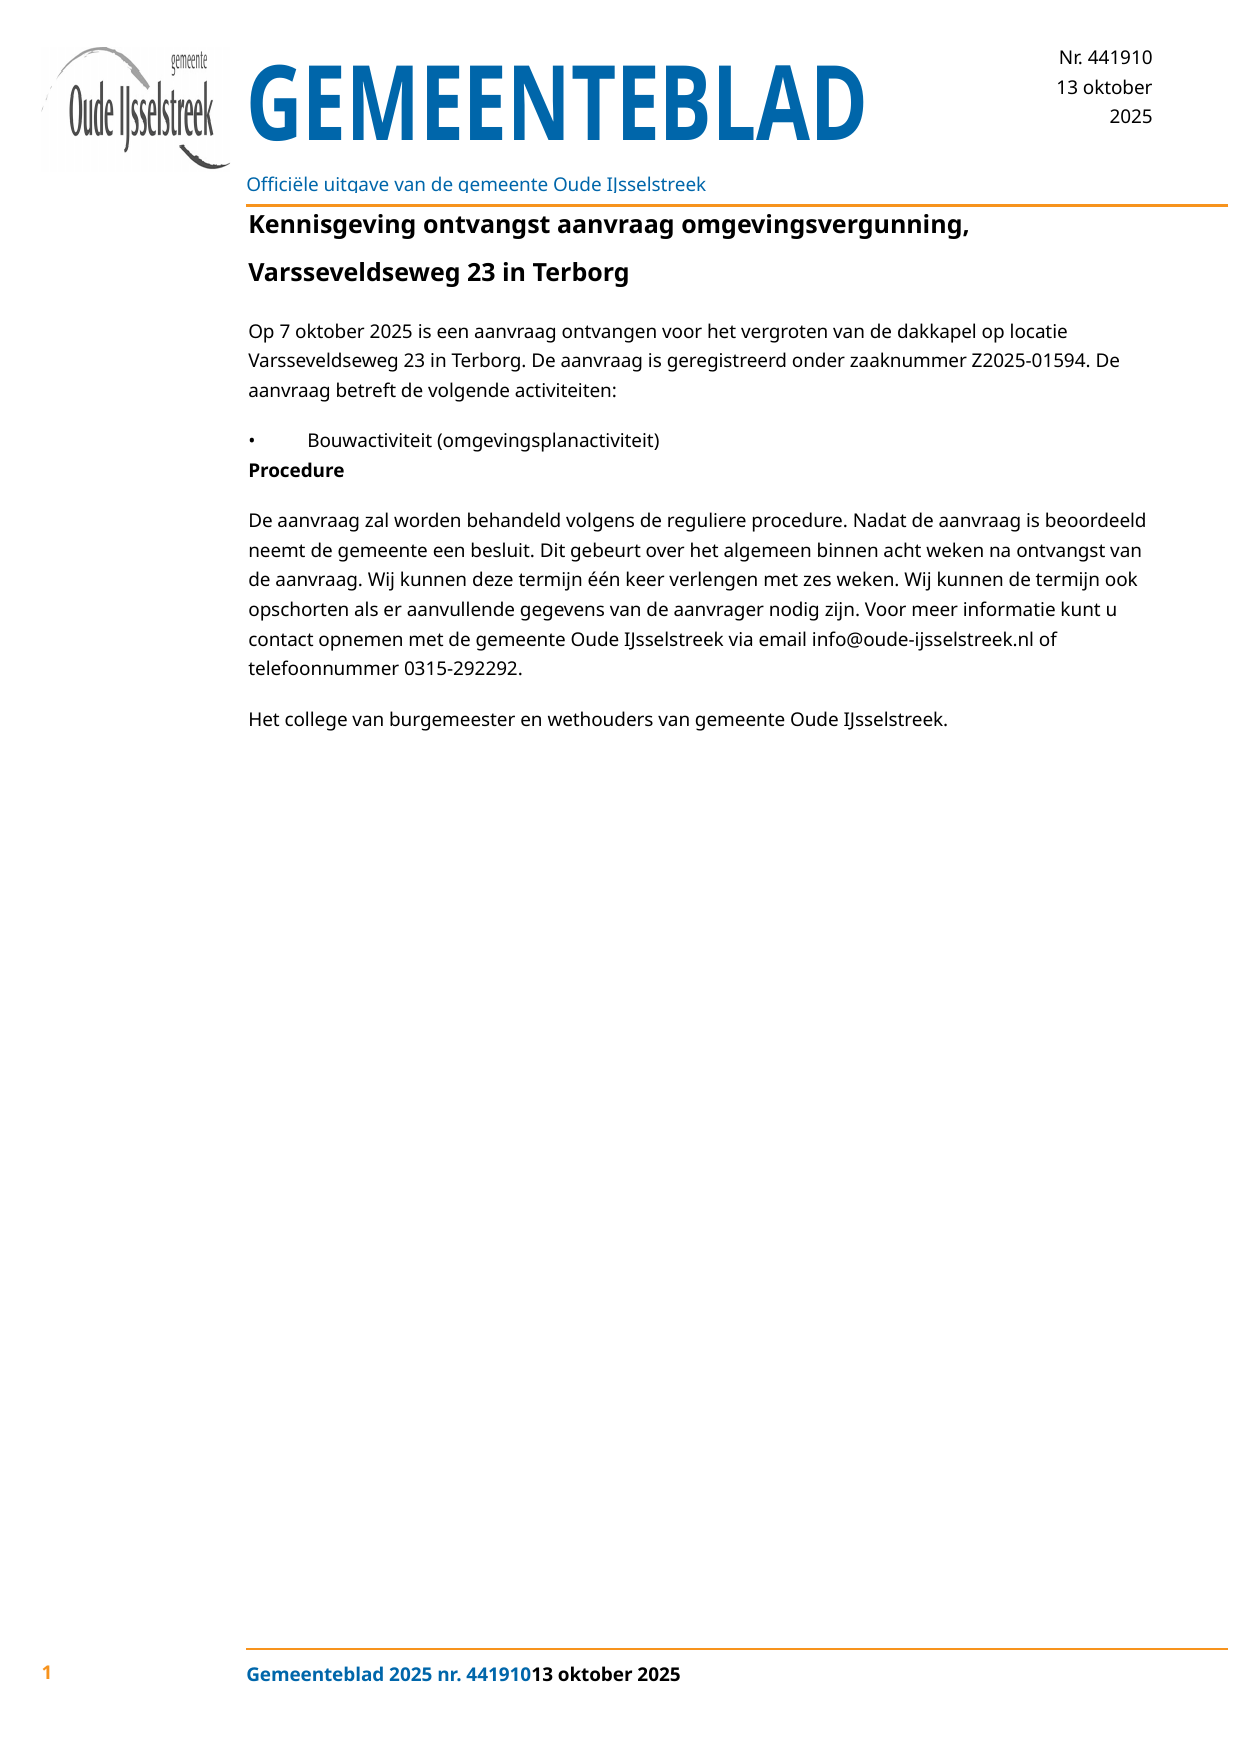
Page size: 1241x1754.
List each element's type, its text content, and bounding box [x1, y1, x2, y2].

text Kennisgeving ontvangst aanvraag omgevingsvergunning, Varsseveldseweg 23 in Terborg [248, 207, 1152, 288]
text Op 7 oktober 2025 is een aanvraag ontvangen voor het vergroten van de dakkapel op locatie Varsseveldseweg 23 in Terborg. De aanvraag is geregistreerd onder zaaknummer Z2025-01594. De aanvraag betreft de volgende activiteiten: [248, 318, 1152, 403]
list Bouwactiviteit (omgevingsplanactiviteit) [248, 427, 1152, 453]
text De aanvraag zal worden behandeld volgens de reguliere procedure. Nadat de aanvraag is beoordeeld neemt de gemeente een besluit. Dit gebeurt over het algemeen binnen acht weken na ontvangst van de aanvraag. Wij kunnen deze termijn één keer verlengen met zes weken. Wij kunnen de termijn ook opschorten als er aanvullende gegevens van de aanvrager nodig zijn. Voor meer informatie kunt u contact opnemen met de gemeente Oude IJsselstreek via email info@oude-ijsselstreek.nl of telefoonnummer 0315-292292. [248, 507, 1152, 681]
text Procedure [248, 457, 1152, 483]
text Het college van burgemeester en wethouders van gemeente Oude IJsselstreek. [248, 706, 1152, 732]
picture [41, 47, 231, 172]
